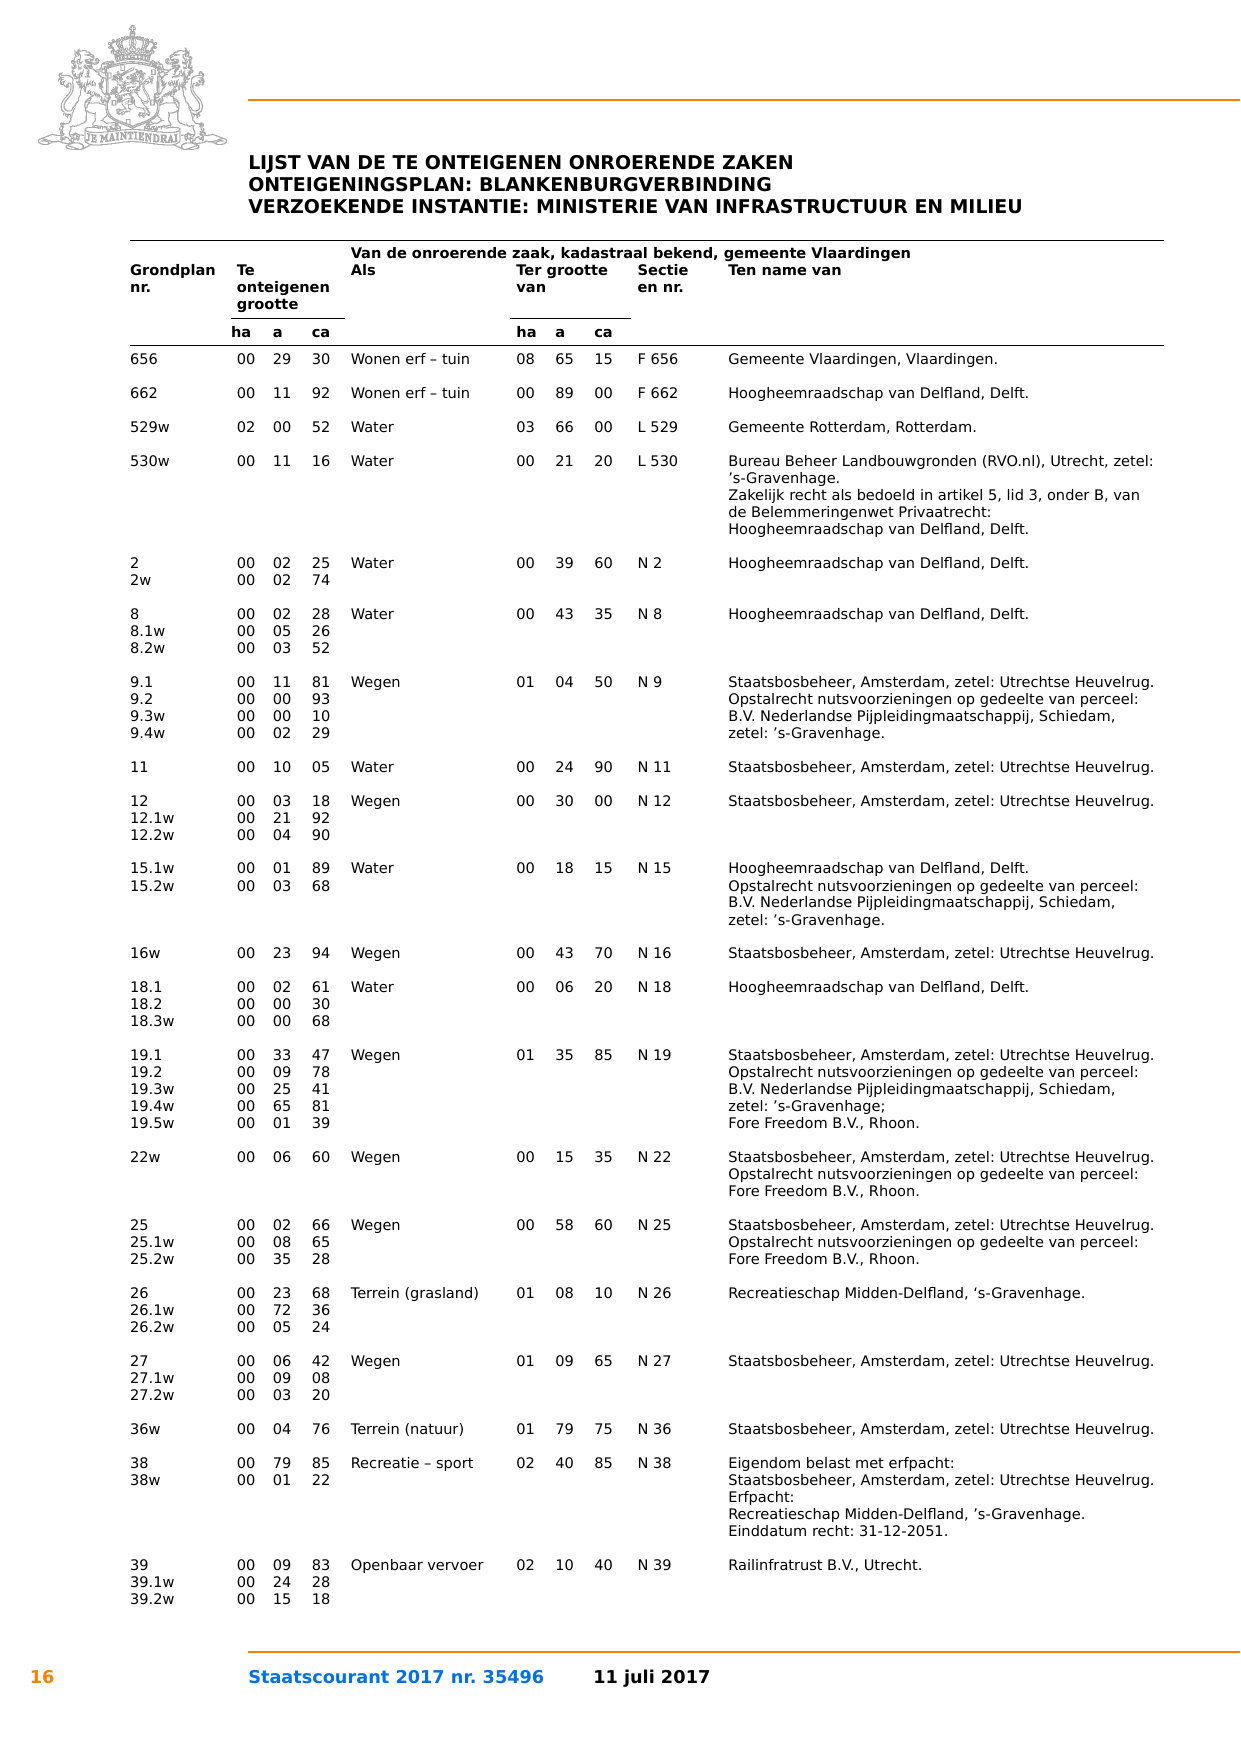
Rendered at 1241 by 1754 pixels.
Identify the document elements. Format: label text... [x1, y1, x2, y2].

table_cell [510, 1540, 549, 1557]
table_cell Wegen [345, 793, 510, 843]
table_cell [722, 1438, 1163, 1455]
table_cell 02 [231, 419, 267, 436]
table_cell [588, 1336, 631, 1353]
table_cell [130, 1200, 231, 1217]
table_cell [306, 1132, 344, 1149]
table_cell Staatsbosbeheer, Amsterdam, zetel: Utrechtse Heuvelrug. [722, 793, 1163, 843]
table_cell Staatsbosbeheer, Amsterdam, zetel: Utrechtse Heuvelrug. [722, 1421, 1163, 1438]
table_cell Staatsbosbeheer, Amsterdam, zetel: Utrechtse Heuvelrug. Opstalrecht nutsvoorzieningen op gedeelte van perceel: B.V. Nederlandse Pijpleidingmaatschappij, Schiedam, zetel: ’s-Gravenhage; Fore Freedom B.V., Rhoon. [722, 1047, 1163, 1132]
table_cell 27.2w [130, 1387, 231, 1404]
table_cell 74 [306, 572, 344, 589]
table_cell [549, 538, 588, 555]
table_cell [631, 402, 722, 419]
table_cell [510, 368, 549, 385]
table_cell [130, 1030, 231, 1047]
table_cell [588, 1030, 631, 1047]
table_cell 68 [306, 1285, 344, 1302]
table_cell 35 [267, 1251, 306, 1268]
table_cell 36w [130, 1421, 231, 1438]
table_cell [588, 538, 631, 555]
table_cell 72 [267, 1302, 306, 1319]
table_cell N 22 [631, 1149, 722, 1200]
table_cell [345, 657, 510, 674]
table_cell [130, 589, 231, 606]
table_cell [722, 928, 1163, 945]
table_cell [549, 1404, 588, 1421]
table_cell 93 [306, 691, 344, 708]
table_cell 25.1w [130, 1234, 231, 1251]
table_cell 00 [231, 1115, 267, 1132]
table_cell 00 [231, 860, 267, 877]
table_cell 19.4w [130, 1098, 231, 1115]
table_cell 00 [588, 793, 631, 843]
table_cell [549, 436, 588, 453]
table_cell [306, 1438, 344, 1455]
table_cell [267, 402, 306, 419]
table_cell Grondplan nr. [130, 262, 231, 345]
table_cell 15 [549, 1149, 588, 1200]
table_cell 26.1w [130, 1302, 231, 1319]
table_cell [130, 1336, 231, 1353]
table_cell 16 [306, 453, 344, 538]
table_cell [510, 1438, 549, 1455]
table_cell [588, 1268, 631, 1285]
table_cell ca [588, 319, 631, 345]
table_header [130, 241, 344, 262]
table_cell [510, 776, 549, 792]
table_cell [510, 538, 549, 555]
table_cell [631, 1404, 722, 1421]
table_cell ca [306, 319, 344, 345]
table_cell 35 [588, 1149, 631, 1200]
table_cell 12.2w [130, 826, 231, 843]
table_cell [510, 1336, 549, 1353]
table_cell 68 [306, 878, 344, 928]
text VERZOEKENDE INSTANTIE: MINISTERIE VAN INFRASTRUCTUUR EN MILIEU [248, 196, 1163, 218]
table_cell 29 [267, 346, 306, 368]
table_cell 06 [267, 1149, 306, 1200]
table_cell 00 [231, 623, 267, 640]
table_cell 39 [306, 1115, 344, 1132]
table_cell [306, 928, 344, 945]
table_cell 00 [588, 385, 631, 402]
table_cell [631, 776, 722, 792]
table_cell [130, 1438, 231, 1455]
table_cell 08 [267, 1234, 306, 1251]
table_cell [549, 844, 588, 860]
table_cell 00 [510, 606, 549, 657]
table_cell 79 [549, 1421, 588, 1438]
table_cell [231, 1132, 267, 1149]
table_cell 00 [231, 1251, 267, 1268]
table_cell [267, 776, 306, 792]
table_cell [588, 1438, 631, 1455]
table_cell 22 [306, 1472, 344, 1539]
table_cell 00 [267, 1013, 306, 1030]
table_cell 60 [588, 555, 631, 589]
table_cell 00 [231, 1047, 267, 1064]
table_cell [267, 538, 306, 555]
table_cell 00 [231, 708, 267, 724]
table_cell Ter grootte van [510, 262, 631, 318]
table_cell 08 [510, 346, 549, 368]
table_cell Terrein (natuur) [345, 1421, 510, 1438]
table_cell [588, 844, 631, 860]
table_cell [267, 1200, 306, 1217]
table_cell [267, 657, 306, 674]
table_cell 20 [588, 979, 631, 1030]
table_cell 27.1w [130, 1370, 231, 1387]
table_cell [231, 1438, 267, 1455]
table_cell [231, 368, 267, 385]
table_cell 81 [306, 674, 344, 691]
table_cell 25 [306, 555, 344, 572]
table_cell [130, 776, 231, 792]
table_cell 04 [267, 1421, 306, 1438]
table_cell 11 [130, 759, 231, 776]
table_cell ha [231, 319, 267, 345]
table_cell 00 [510, 759, 549, 776]
table_cell 00 [231, 1081, 267, 1098]
table_cell 23 [267, 945, 306, 962]
table_cell [231, 962, 267, 979]
table_cell [306, 1404, 344, 1421]
table_cell 03 [267, 1387, 306, 1404]
table_cell 24 [306, 1319, 344, 1336]
table_cell Wegen [345, 674, 510, 742]
table_cell N 9 [631, 674, 722, 742]
table_cell [306, 742, 344, 758]
table_cell 70 [588, 945, 631, 962]
table_cell 90 [588, 759, 631, 776]
table_cell [588, 776, 631, 792]
table_cell 9.4w [130, 725, 231, 742]
table_cell [549, 1030, 588, 1047]
table_cell 52 [306, 419, 344, 436]
table_cell [345, 402, 510, 419]
table_cell Wegen [345, 1353, 510, 1404]
table_cell 2 [130, 555, 231, 572]
table_cell 11 [267, 385, 306, 402]
table_cell 24 [549, 759, 588, 776]
table_cell 06 [267, 1353, 306, 1370]
table_cell [510, 1132, 549, 1149]
table_cell L 529 [631, 419, 722, 436]
table_cell 05 [306, 759, 344, 776]
table_cell [231, 657, 267, 674]
table_cell 2w [130, 572, 231, 589]
table_cell [267, 1132, 306, 1149]
table_cell 03 [510, 419, 549, 436]
table_cell 52 [306, 640, 344, 657]
table_cell 81 [306, 1098, 344, 1115]
table_cell 00 [231, 346, 267, 368]
table_cell Recreatieschap Midden-Delfland, ‘s-Gravenhage. [722, 1285, 1163, 1336]
table_cell [631, 538, 722, 555]
table_cell [722, 589, 1163, 606]
table_cell 00 [231, 640, 267, 657]
table_cell 39 [130, 1557, 231, 1573]
table_cell 76 [306, 1421, 344, 1438]
table_cell 15 [267, 1591, 306, 1607]
table_cell 02 [267, 555, 306, 572]
table_cell 10 [267, 759, 306, 776]
table_cell Hoogheemraadschap van Delfland, Delft. [722, 555, 1163, 589]
table_cell [510, 402, 549, 419]
table_cell 530w [130, 453, 231, 538]
table_cell 65 [588, 1353, 631, 1404]
table_cell 05 [267, 1319, 306, 1336]
table_cell [267, 589, 306, 606]
table_cell [130, 538, 231, 555]
table_cell Hoogheemraadschap van Delfland, Delft. Opstalrecht nutsvoorzieningen op gedeelte van perceel: B.V. Nederlandse Pijpleidingmaatschappij, Schiedam, zetel: ’s-Gravenhage. [722, 860, 1163, 928]
table_cell [345, 776, 510, 792]
table_cell 92 [306, 810, 344, 826]
table_cell 00 [267, 708, 306, 724]
table_cell 03 [267, 640, 306, 657]
table_cell 19.1 [130, 1047, 231, 1064]
table_cell [722, 1540, 1163, 1557]
table_cell [345, 1268, 510, 1285]
table_cell 00 [231, 996, 267, 1013]
table_cell 00 [267, 691, 306, 708]
table_cell [510, 1404, 549, 1421]
table_cell N 39 [631, 1557, 722, 1607]
table_cell Bureau Beheer Landbouwgronden (RVO.nl), Utrecht, zetel: ’s-Gravenhage. Zakelijk recht als bedoeld in artikel 5, lid 3, onder B, van de Belemmeringenwet Privaatrecht: Hoogheemraadschap van Delfland, Delft. [722, 453, 1163, 538]
table_cell 65 [549, 346, 588, 368]
table_cell [267, 1404, 306, 1421]
table_cell Staatsbosbeheer, Amsterdam, zetel: Utrechtse Heuvelrug. Opstalrecht nutsvoorzieningen op gedeelte van perceel: Fore Freedom B.V., Rhoon. [722, 1149, 1163, 1200]
table_cell [306, 1540, 344, 1557]
table_cell 18.2 [130, 996, 231, 1013]
table_cell 26.2w [130, 1319, 231, 1336]
table_cell [510, 1268, 549, 1285]
table_cell 02 [267, 725, 306, 742]
table_cell 00 [231, 1370, 267, 1387]
table_cell [345, 589, 510, 606]
table_cell 11 [267, 453, 306, 538]
table_cell [549, 1268, 588, 1285]
table_cell 01 [510, 674, 549, 742]
table_cell [345, 1030, 510, 1047]
table_cell 78 [306, 1064, 344, 1081]
table_cell 05 [267, 623, 306, 640]
table_cell 66 [549, 419, 588, 436]
table_cell [345, 538, 510, 555]
table_cell 12.1w [130, 810, 231, 826]
table_cell [231, 844, 267, 860]
table_cell [722, 844, 1163, 860]
table_cell [631, 1336, 722, 1353]
table_cell [345, 1438, 510, 1455]
table_cell [722, 368, 1163, 385]
table_cell 89 [549, 385, 588, 402]
table_cell 19.3w [130, 1081, 231, 1098]
table_cell [631, 1132, 722, 1149]
table_cell [345, 928, 510, 945]
table_cell 00 [231, 945, 267, 962]
table_cell [631, 368, 722, 385]
table_cell 02 [267, 572, 306, 589]
table_cell [549, 1200, 588, 1217]
table_cell 00 [510, 1217, 549, 1268]
table_cell 38 [130, 1455, 231, 1472]
table_cell 42 [306, 1353, 344, 1370]
table_cell [231, 1540, 267, 1557]
table_cell 23 [267, 1285, 306, 1302]
table_cell [631, 657, 722, 674]
table_cell N 15 [631, 860, 722, 928]
table_cell N 8 [631, 606, 722, 657]
table_cell [267, 1336, 306, 1353]
table_cell [267, 368, 306, 385]
table_cell [549, 1132, 588, 1149]
table_cell [510, 1200, 549, 1217]
table_cell 28 [306, 1251, 344, 1268]
table_cell 60 [306, 1149, 344, 1200]
table_cell [631, 1438, 722, 1455]
table_cell [549, 589, 588, 606]
table_cell 19.2 [130, 1064, 231, 1081]
table_cell 00 [231, 1421, 267, 1438]
table_cell 02 [267, 1217, 306, 1234]
text LIJST VAN DE TE ONTEIGENEN ONROERENDE ZAKEN [248, 152, 1163, 174]
table_cell [631, 1200, 722, 1217]
text ONTEIGENINGSPLAN: BLANKENBURGVERBINDING [248, 174, 1163, 196]
table_cell [510, 928, 549, 945]
table_cell [231, 776, 267, 792]
table_cell [722, 1268, 1163, 1285]
table_cell 656 [130, 346, 231, 368]
table_cell 01 [510, 1353, 549, 1404]
table_cell [510, 742, 549, 758]
table_cell Wegen [345, 1149, 510, 1200]
table_cell 00 [510, 385, 549, 402]
table_cell [130, 1540, 231, 1557]
table_cell [267, 1030, 306, 1047]
table_cell Als [345, 262, 510, 345]
table_header Van de onroerende zaak, kadastraal bekend, gemeente Vlaardingen [345, 241, 1163, 262]
table_cell 00 [231, 1013, 267, 1030]
table_cell 43 [549, 945, 588, 962]
table_cell [130, 436, 231, 453]
table_cell 00 [231, 1557, 267, 1573]
table_cell Hoogheemraadschap van Delfland, Delft. [722, 606, 1163, 657]
table_cell [588, 368, 631, 385]
table_cell [306, 589, 344, 606]
table_cell [631, 962, 722, 979]
table_cell 10 [588, 1285, 631, 1336]
table_cell 27 [130, 1353, 231, 1370]
table_cell [130, 844, 231, 860]
table_cell 09 [267, 1064, 306, 1081]
table_cell 22w [130, 1149, 231, 1200]
table_cell [631, 589, 722, 606]
table_cell 02 [267, 979, 306, 996]
table_cell [549, 1336, 588, 1353]
table_cell [231, 742, 267, 758]
table_cell 00 [510, 979, 549, 1030]
table_cell 00 [231, 1387, 267, 1404]
table_cell 85 [588, 1047, 631, 1132]
table_cell [722, 538, 1163, 555]
table_cell [130, 962, 231, 979]
table_cell N 36 [631, 1421, 722, 1438]
table_cell 66 [306, 1217, 344, 1234]
table_cell 40 [588, 1557, 631, 1607]
table_cell [231, 1200, 267, 1217]
table_cell Terrein (grasland) [345, 1285, 510, 1336]
table_cell 00 [231, 826, 267, 843]
table_cell 75 [588, 1421, 631, 1438]
table_cell 33 [267, 1047, 306, 1064]
table_cell [345, 436, 510, 453]
table_cell [306, 368, 344, 385]
table_cell 02 [510, 1455, 549, 1539]
table_cell 43 [549, 606, 588, 657]
table_cell 00 [231, 1149, 267, 1200]
table_cell 26 [306, 623, 344, 640]
table_cell 00 [267, 419, 306, 436]
table_cell 89 [306, 860, 344, 877]
table_cell [588, 742, 631, 758]
table_cell [588, 402, 631, 419]
table_cell 8 [130, 606, 231, 623]
table_cell [631, 1268, 722, 1285]
table_cell 35 [549, 1047, 588, 1132]
table_cell a [549, 319, 588, 345]
table_cell [231, 1268, 267, 1285]
table_cell 00 [231, 1064, 267, 1081]
table_cell 00 [231, 674, 267, 691]
table_cell F 656 [631, 346, 722, 368]
table_cell [130, 1268, 231, 1285]
table_cell 10 [306, 708, 344, 724]
table_cell 29 [306, 725, 344, 742]
table_cell [306, 1200, 344, 1217]
table_cell 9.1 [130, 674, 231, 691]
table_cell Wegen [345, 1047, 510, 1132]
table_cell [549, 368, 588, 385]
table_cell [231, 1030, 267, 1047]
table_cell 15.2w [130, 878, 231, 928]
table_cell 26 [130, 1285, 231, 1302]
table_cell 00 [231, 810, 267, 826]
table_cell [306, 1030, 344, 1047]
table_cell 28 [306, 1574, 344, 1591]
table_cell 8.1w [130, 623, 231, 640]
table_cell 03 [267, 793, 306, 809]
table_cell Staatsbosbeheer, Amsterdam, zetel: Utrechtse Heuvelrug. Opstalrecht nutsvoorzieningen op gedeelte van perceel: B.V. Nederlandse Pijpleidingmaatschappij, Schiedam, zetel: ’s-Gravenhage. [722, 674, 1163, 742]
table_cell [631, 844, 722, 860]
table_cell [130, 402, 231, 419]
table_cell 92 [306, 385, 344, 402]
table_cell [267, 1438, 306, 1455]
table_cell 21 [267, 810, 306, 826]
table_cell [130, 742, 231, 758]
table_cell a [267, 319, 306, 345]
table_cell 00 [267, 996, 306, 1013]
table_cell [722, 1404, 1163, 1421]
table_cell Wegen [345, 1217, 510, 1268]
table_cell Te onteigenen grootte [231, 262, 344, 318]
table_cell N 38 [631, 1455, 722, 1539]
table_cell [231, 1404, 267, 1421]
table_cell Water [345, 453, 510, 538]
table_cell 20 [588, 453, 631, 538]
table_cell Gemeente Rotterdam, Rotterdam. [722, 419, 1163, 436]
table_cell 16w [130, 945, 231, 962]
table_cell Ten name van [722, 262, 1163, 345]
table_cell 30 [549, 793, 588, 843]
table_cell [631, 1030, 722, 1047]
table_cell L 530 [631, 453, 722, 538]
table_cell 00 [231, 1285, 267, 1302]
table_cell 8.2w [130, 640, 231, 657]
table_cell [722, 402, 1163, 419]
table_cell [345, 962, 510, 979]
table_cell 18 [306, 793, 344, 809]
table_cell [631, 742, 722, 758]
table_cell [549, 928, 588, 945]
table_cell 18 [549, 860, 588, 928]
table_cell [549, 1438, 588, 1455]
table_cell [130, 1404, 231, 1421]
table_cell 00 [231, 1472, 267, 1539]
table_cell [510, 436, 549, 453]
table_cell 38w [130, 1472, 231, 1539]
table_cell 39.2w [130, 1591, 231, 1607]
table_cell 25.2w [130, 1251, 231, 1268]
table_cell [510, 1030, 549, 1047]
table_cell 85 [306, 1455, 344, 1472]
table_cell 21 [549, 453, 588, 538]
table_cell [306, 436, 344, 453]
table_cell [306, 402, 344, 419]
table_cell 25 [267, 1081, 306, 1098]
table_cell [722, 1336, 1163, 1353]
table_cell 15 [588, 346, 631, 368]
table_cell 09 [267, 1557, 306, 1573]
table_cell 18.1 [130, 979, 231, 996]
table_cell [231, 589, 267, 606]
table_cell [231, 928, 267, 945]
table_cell 68 [306, 1013, 344, 1030]
table_cell 529w [130, 419, 231, 436]
table_cell 00 [231, 1098, 267, 1115]
table_cell 08 [549, 1285, 588, 1336]
table_cell N 25 [631, 1217, 722, 1268]
table_cell N 26 [631, 1285, 722, 1336]
table_cell Hoogheemraadschap van Delfland, Delft. [722, 979, 1163, 1030]
table_cell 00 [231, 1574, 267, 1591]
table_cell [130, 928, 231, 945]
table_cell 06 [549, 979, 588, 1030]
table_cell Staatsbosbeheer, Amsterdam, zetel: Utrechtse Heuvelrug. Opstalrecht nutsvoorzieningen op gedeelte van perceel: Fore Freedom B.V., Rhoon. [722, 1217, 1163, 1268]
table_cell 04 [267, 826, 306, 843]
table_cell 00 [231, 878, 267, 928]
table_cell 9.2 [130, 691, 231, 708]
table_cell N 12 [631, 793, 722, 843]
table_cell [588, 657, 631, 674]
table_cell 61 [306, 979, 344, 996]
table_cell Wonen erf – tuin [345, 346, 510, 368]
table_cell 00 [231, 555, 267, 572]
table_cell [345, 1200, 510, 1217]
table_cell [345, 1540, 510, 1557]
table_cell Water [345, 606, 510, 657]
table_cell 39.1w [130, 1574, 231, 1591]
table_cell [588, 1132, 631, 1149]
table_cell [722, 742, 1163, 758]
table_cell N 11 [631, 759, 722, 776]
table_cell 24 [267, 1574, 306, 1591]
table_cell F 662 [631, 385, 722, 402]
table_cell Water [345, 759, 510, 776]
table_cell 02 [267, 606, 306, 623]
table_cell 15.1w [130, 860, 231, 877]
table_cell Recreatie – sport [345, 1455, 510, 1539]
table_cell [722, 657, 1163, 674]
table_cell 01 [510, 1421, 549, 1438]
table_cell 00 [231, 1455, 267, 1472]
table_cell [722, 1030, 1163, 1047]
table_cell [306, 962, 344, 979]
table_cell [722, 962, 1163, 979]
picture [38, 25, 227, 150]
table_cell 02 [510, 1557, 549, 1607]
table_cell Eigendom belast met erfpacht: Staatsbosbeheer, Amsterdam, zetel: Utrechtse Heuvelrug. Erfpacht: Recreatieschap Midden-Delfland, ’s-Gravenhage. Einddatum recht: 31-12-2051. [722, 1455, 1163, 1539]
table_cell [231, 1336, 267, 1353]
table_cell [306, 1268, 344, 1285]
table_cell Openbaar vervoer [345, 1557, 510, 1607]
table_cell ha [510, 319, 549, 345]
table_cell 36 [306, 1302, 344, 1319]
table_cell 00 [231, 1591, 267, 1607]
table_cell [588, 589, 631, 606]
table_cell 00 [510, 1149, 549, 1200]
table_cell 01 [267, 860, 306, 877]
table_cell Water [345, 555, 510, 589]
table_cell 01 [510, 1047, 549, 1132]
table_cell 00 [231, 385, 267, 402]
table_cell N 27 [631, 1353, 722, 1404]
table_cell 00 [231, 1217, 267, 1234]
table_cell Staatsbosbeheer, Amsterdam, zetel: Utrechtse Heuvelrug. [722, 1353, 1163, 1404]
table_cell [345, 1132, 510, 1149]
table_cell Staatsbosbeheer, Amsterdam, zetel: Utrechtse Heuvelrug. [722, 759, 1163, 776]
table_cell 00 [588, 419, 631, 436]
table_cell [588, 1404, 631, 1421]
table_cell 90 [306, 826, 344, 843]
table_cell 40 [549, 1455, 588, 1539]
table_cell 00 [231, 1302, 267, 1319]
table_cell 11 [267, 674, 306, 691]
table_cell 00 [231, 606, 267, 623]
table_cell N 19 [631, 1047, 722, 1132]
table_cell [306, 844, 344, 860]
table_cell [231, 538, 267, 555]
table_cell 10 [549, 1557, 588, 1607]
table_cell 60 [588, 1217, 631, 1268]
table_cell 50 [588, 674, 631, 742]
table_cell N 18 [631, 979, 722, 1030]
table_cell 30 [306, 346, 344, 368]
table_cell Railinfratrust B.V., Utrecht. [722, 1557, 1163, 1607]
table_cell Water [345, 860, 510, 928]
table_cell 01 [267, 1472, 306, 1539]
table_cell 79 [267, 1455, 306, 1472]
table_cell 41 [306, 1081, 344, 1098]
table_cell 00 [231, 1234, 267, 1251]
table_cell 00 [510, 945, 549, 962]
table_cell [306, 538, 344, 555]
table_cell [267, 928, 306, 945]
table_cell 18.3w [130, 1013, 231, 1030]
table_cell 28 [306, 606, 344, 623]
table_cell 01 [510, 1285, 549, 1336]
table_cell [549, 776, 588, 792]
table_cell Water [345, 979, 510, 1030]
table_cell 00 [231, 793, 267, 809]
table_cell Staatsbosbeheer, Amsterdam, zetel: Utrechtse Heuvelrug. [722, 945, 1163, 962]
table_cell 04 [549, 674, 588, 742]
table_cell 39 [549, 555, 588, 589]
table_cell 00 [231, 1353, 267, 1370]
table_cell 03 [267, 878, 306, 928]
table_cell [130, 1132, 231, 1149]
table_cell [722, 1200, 1163, 1217]
table_cell [631, 1540, 722, 1557]
table_cell 00 [231, 453, 267, 538]
table_cell [267, 844, 306, 860]
table_cell 25 [130, 1217, 231, 1234]
table_cell 09 [267, 1370, 306, 1387]
table_cell 00 [231, 979, 267, 996]
table_cell [267, 436, 306, 453]
table_cell 83 [306, 1557, 344, 1573]
table_cell [345, 1336, 510, 1353]
table_cell 19.5w [130, 1115, 231, 1132]
table_cell [130, 657, 231, 674]
table_cell 662 [130, 385, 231, 402]
table_cell [588, 1200, 631, 1217]
table_cell [267, 742, 306, 758]
table_cell [631, 928, 722, 945]
table_cell [267, 1540, 306, 1557]
table_cell [510, 962, 549, 979]
table_cell 09 [549, 1353, 588, 1404]
table_cell Wegen [345, 945, 510, 962]
table_cell [588, 962, 631, 979]
table_cell [510, 844, 549, 860]
table_cell [345, 1404, 510, 1421]
table_cell Sectie en nr. [631, 262, 722, 345]
table_cell 00 [231, 691, 267, 708]
table_cell [306, 1336, 344, 1353]
table_cell 00 [231, 1319, 267, 1336]
table_cell [267, 962, 306, 979]
table_cell [267, 1268, 306, 1285]
table_cell 00 [231, 725, 267, 742]
table_cell 00 [510, 793, 549, 843]
table_cell 00 [231, 572, 267, 589]
table_cell [345, 368, 510, 385]
table_cell 00 [510, 555, 549, 589]
table_cell [231, 402, 267, 419]
table_cell Gemeente Vlaardingen, Vlaardingen. [722, 346, 1163, 368]
table_cell [130, 368, 231, 385]
table_cell 20 [306, 1387, 344, 1404]
table_cell [549, 962, 588, 979]
table_cell Wonen erf – tuin [345, 385, 510, 402]
table_cell [345, 844, 510, 860]
table_cell 85 [588, 1455, 631, 1539]
table_cell 65 [267, 1098, 306, 1115]
table_cell [722, 776, 1163, 792]
table_cell [549, 657, 588, 674]
table_cell 58 [549, 1217, 588, 1268]
table_cell [549, 742, 588, 758]
table_cell 9.3w [130, 708, 231, 724]
table_cell [231, 436, 267, 453]
table_cell 18 [306, 1591, 344, 1607]
table_cell [306, 776, 344, 792]
table_cell 30 [306, 996, 344, 1013]
table_cell [722, 1132, 1163, 1149]
table_cell N 2 [631, 555, 722, 589]
table_cell 08 [306, 1370, 344, 1387]
table_cell 15 [588, 860, 631, 928]
table_cell [588, 436, 631, 453]
table_cell [588, 928, 631, 945]
table_cell Hoogheemraadschap van Delfland, Delft. [722, 385, 1163, 402]
table_cell [510, 589, 549, 606]
table_cell [631, 436, 722, 453]
table_cell 65 [306, 1234, 344, 1251]
table_cell 47 [306, 1047, 344, 1064]
table_cell N 16 [631, 945, 722, 962]
table_cell [588, 1540, 631, 1557]
table_cell [345, 742, 510, 758]
table_cell [306, 657, 344, 674]
table_cell 12 [130, 793, 231, 809]
table_cell [549, 402, 588, 419]
table_cell [549, 1540, 588, 1557]
table_cell 94 [306, 945, 344, 962]
table_cell 01 [267, 1115, 306, 1132]
table_cell 00 [510, 453, 549, 538]
table_cell 00 [510, 860, 549, 928]
table_cell 00 [231, 759, 267, 776]
table_cell [510, 657, 549, 674]
table_cell 35 [588, 606, 631, 657]
table_cell Water [345, 419, 510, 436]
table_cell [722, 436, 1163, 453]
